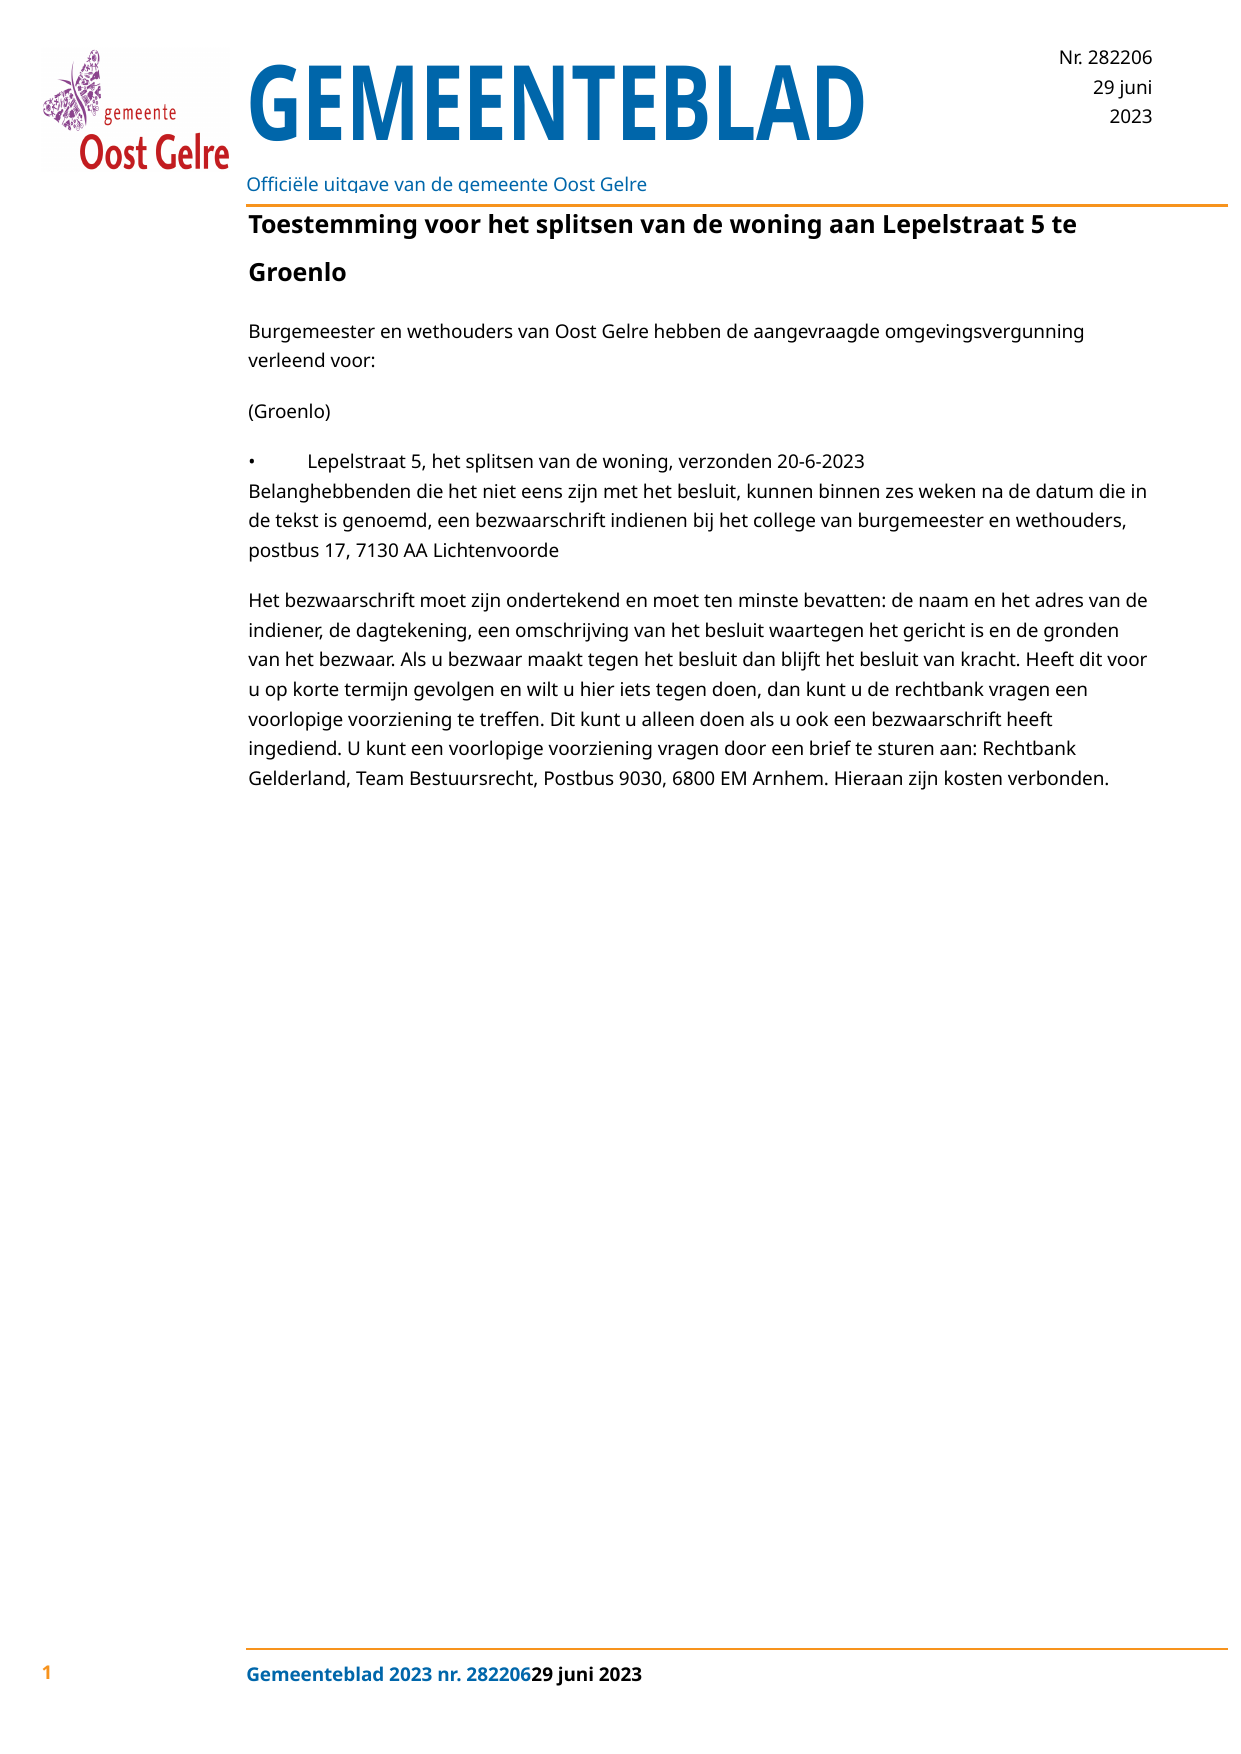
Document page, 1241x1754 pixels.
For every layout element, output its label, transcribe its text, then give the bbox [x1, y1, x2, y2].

text Burgemeester en wethouders van Oost Gelre hebben de aangevraagde omgevingsvergunning verleend voor: [248, 318, 1152, 373]
text Het bezwaarschrift moet zijn ondertekend en moet ten minste bevatten: de naam en het adres van de indiener, de dagtekening, een omschrijving van het besluit waartegen het gericht is en de gronden van het bezwaar. Als u bezwaar maakt tegen het besluit dan blijft het besluit van kracht. Heeft dit voor u op korte termijn gevolgen en wilt u hier iets tegen doen, dan kunt u de rechtbank vragen een voorlopige voorziening te treffen. Dit kunt u alleen doen als u ook een bezwaarschrift heeft ingediend. U kunt een voorlopige voorziening vragen door een brief te sturen aan: Rechtbank Gelderland, Team Bestuursrecht, Postbus 9030, 6800 EM Arnhem. Hieraan zijn kosten verbonden. [248, 587, 1152, 791]
picture [41, 47, 231, 172]
text Toestemming voor het splitsen van de woning aan Lepelstraat 5 te Groenlo [248, 207, 1152, 288]
list Lepelstraat 5, het splitsen van de woning, verzonden 20-6-2023 [248, 448, 1152, 474]
text Belanghebbenden die het niet eens zijn met het besluit, kunnen binnen zes weken na de datum die in de tekst is genoemd, een bezwaarschrift indienen bij het college van burgemeester en wethouders, postbus 17, 7130 AA Lichtenvoorde [248, 478, 1152, 563]
text (Groenlo) [248, 398, 1152, 424]
